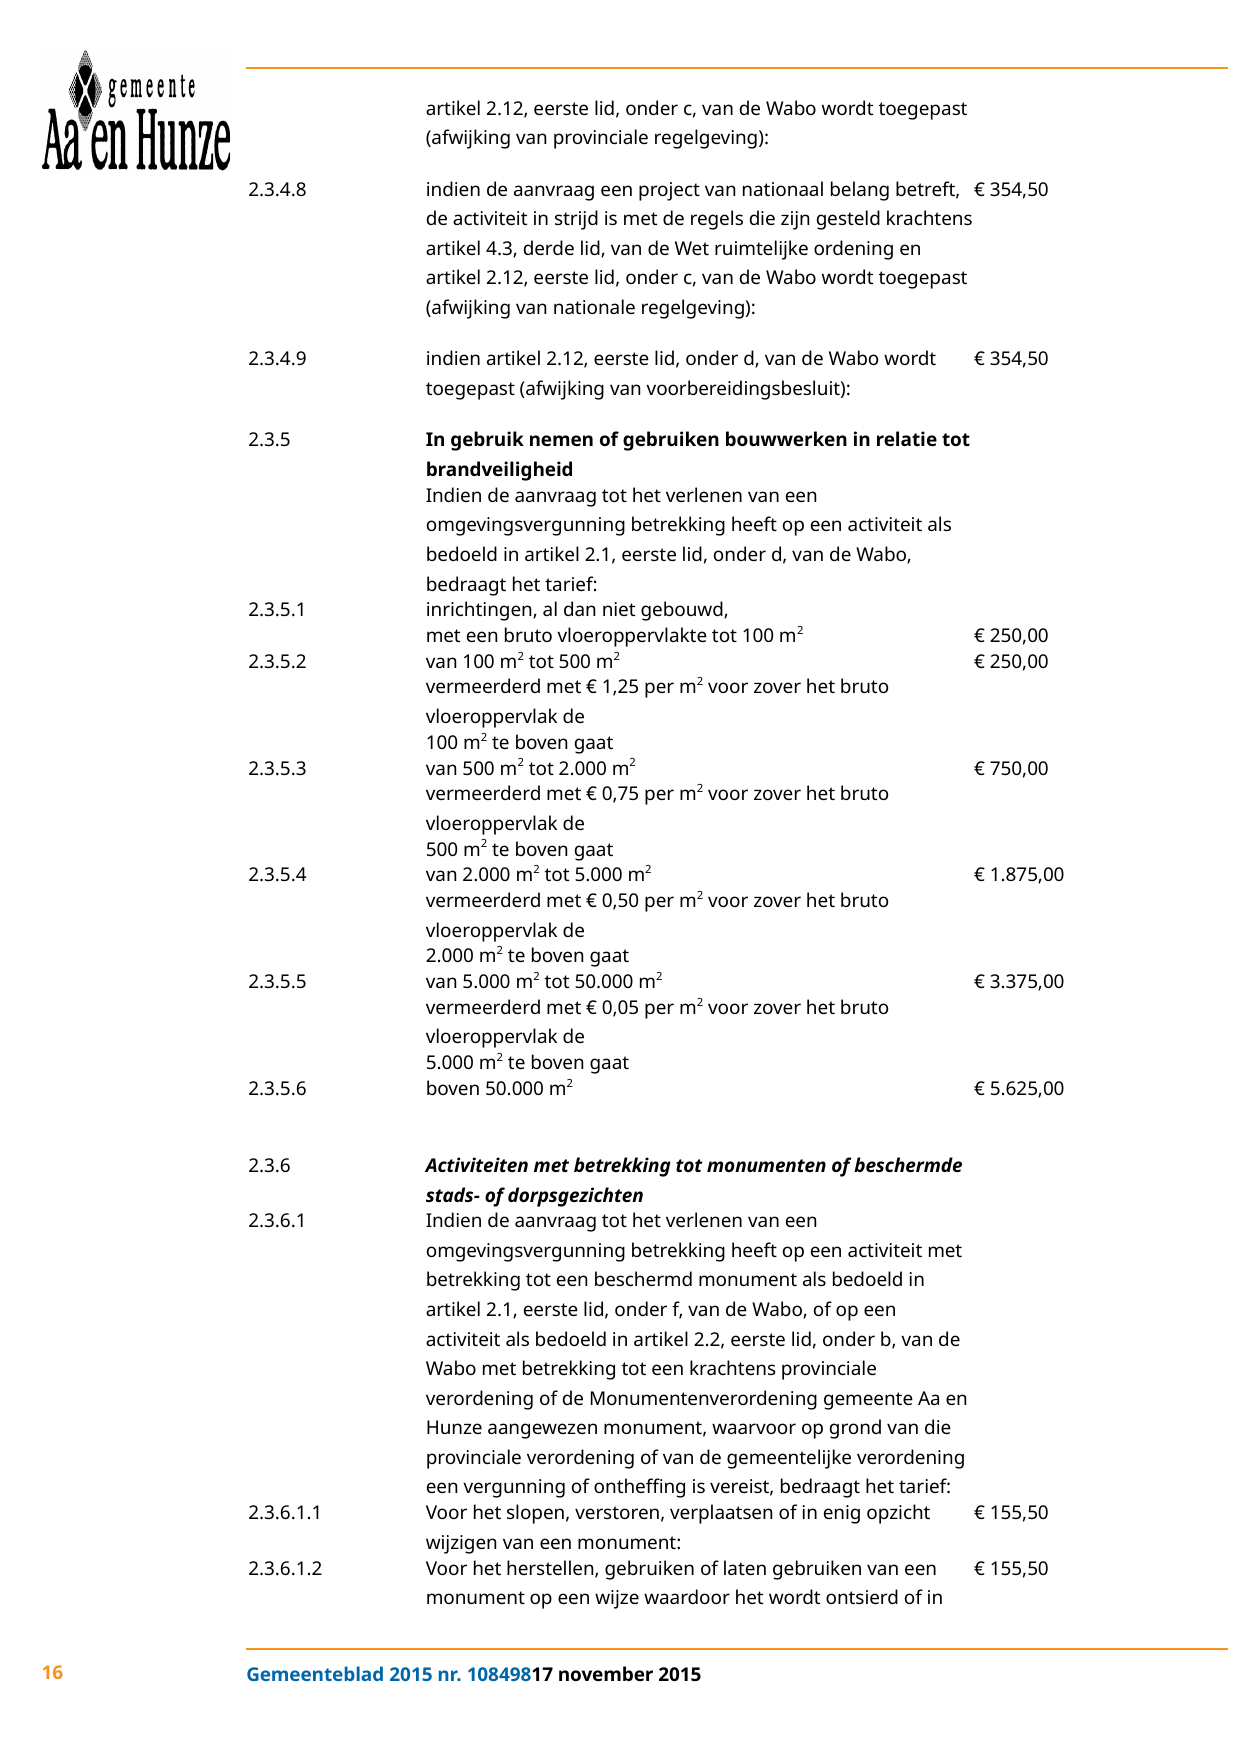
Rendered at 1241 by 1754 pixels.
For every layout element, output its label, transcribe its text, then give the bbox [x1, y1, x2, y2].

table_cell van 500 m2 tot 2.000 m2 [426, 755, 974, 780]
table_cell 2.3.5.1 [248, 596, 426, 622]
table_cell [974, 1208, 1152, 1499]
table_cell van 2.000 m2 tot 5.000 m2 [426, 861, 974, 887]
picture [41, 47, 231, 172]
table_cell € 3.375,00 [974, 968, 1152, 994]
table_cell [974, 95, 1152, 150]
table_cell vermeerderd met € 1,25 per m2 voor zover het bruto vloeroppervlak de [426, 674, 974, 729]
table_cell [248, 1101, 426, 1126]
table_cell € 354,50 [974, 346, 1152, 401]
table_cell [426, 1101, 974, 1126]
table_cell € 250,00 [974, 622, 1152, 648]
table_cell € 1.875,00 [974, 861, 1152, 887]
table_cell [248, 401, 426, 427]
table_cell [974, 836, 1152, 861]
table_cell [248, 943, 426, 968]
table_cell [248, 622, 426, 648]
table_cell [248, 1126, 426, 1152]
table_cell 2.3.6 [248, 1152, 426, 1207]
table_cell vermeerderd met € 0,05 per m2 voor zover het bruto vloeroppervlak de [426, 994, 974, 1049]
table_cell met een bruto vloeroppervlakte tot 100 m2 [426, 622, 974, 648]
table_cell indien artikel 2.12, eerste lid, onder d, van de Wabo wordt toegepast (afwijking van voorbereidingsbesluit): [426, 346, 974, 401]
table_cell 2.3.6.1.2 [248, 1555, 426, 1610]
table_cell 500 m2 te boven gaat [426, 836, 974, 861]
table_cell [974, 887, 1152, 942]
table_cell 5.000 m2 te boven gaat [426, 1049, 974, 1075]
table_cell [248, 836, 426, 861]
table_cell 2.3.5.2 [248, 648, 426, 674]
table_cell Voor het herstellen, gebruiken of laten gebruiken van een monument op een wijze waardoor het wordt ontsierd of in [426, 1555, 974, 1610]
table_cell [974, 729, 1152, 755]
table_cell [248, 482, 426, 596]
table_cell Activiteiten met betrekking tot monumenten of beschermde stads- of dorpsgezichten [426, 1152, 974, 1207]
table_cell 2.3.5.5 [248, 968, 426, 994]
table_cell € 750,00 [974, 755, 1152, 780]
table_cell [426, 401, 974, 427]
table_cell 2.3.5.4 [248, 861, 426, 887]
table_cell € 354,50 [974, 176, 1152, 320]
table_cell 2.3.5.6 [248, 1075, 426, 1101]
table_cell vermeerderd met € 0,75 per m2 voor zover het bruto vloeroppervlak de [426, 780, 974, 836]
table_cell [248, 95, 426, 150]
table_cell [974, 780, 1152, 836]
table_cell [974, 320, 1152, 346]
table_cell [974, 1101, 1152, 1126]
table_cell [974, 994, 1152, 1049]
table_cell € 5.625,00 [974, 1075, 1152, 1101]
table_cell 2.3.4.8 [248, 176, 426, 320]
table_cell 2.3.6.1 [248, 1208, 426, 1499]
table_cell artikel 2.12, eerste lid, onder c, van de Wabo wordt toegepast (afwijking van provinciale regelgeving): [426, 95, 974, 150]
table_cell Voor het slopen, verstoren, verplaatsen of in enig opzicht wijzigen van een monument: [426, 1500, 974, 1555]
table_cell [974, 1152, 1152, 1207]
table_cell [974, 427, 1152, 482]
table_cell [974, 401, 1152, 427]
table_cell Indien de aanvraag tot het verlenen van een omgevingsvergunning betrekking heeft op een activiteit als bedoeld in artikel 2.1, eerste lid, onder d, van de Wabo, bedraagt het tarief: [426, 482, 974, 596]
table_cell vermeerderd met € 0,50 per m2 voor zover het bruto vloeroppervlak de [426, 887, 974, 942]
table_cell [974, 482, 1152, 596]
table_cell [248, 887, 426, 942]
table_cell € 250,00 [974, 648, 1152, 674]
table_cell [248, 150, 426, 176]
table_cell 2.3.4.9 [248, 346, 426, 401]
table_cell [248, 320, 426, 346]
table_cell In gebruik nemen of gebruiken bouwwerken in relatie tot brandveiligheid [426, 427, 974, 482]
table_cell [426, 150, 974, 176]
table_cell [248, 1049, 426, 1075]
table_cell [248, 729, 426, 755]
table_cell indien de aanvraag een project van nationaal belang betreft, de activiteit in strijd is met de regels die zijn gesteld krachtens artikel 4.3, derde lid, van de Wet ruimtelijke ordening en artikel 2.12, eerste lid, onder c, van de Wabo wordt toegepast (afwijking van nationale regelgeving): [426, 176, 974, 320]
table_cell van 100 m2 tot 500 m2 [426, 648, 974, 674]
table_cell 2.000 m2 te boven gaat [426, 943, 974, 968]
table_cell [974, 1126, 1152, 1152]
table_cell [974, 596, 1152, 622]
table_cell 2.3.5.3 [248, 755, 426, 780]
table_cell [426, 1126, 974, 1152]
table_cell [974, 674, 1152, 729]
table_cell [248, 780, 426, 836]
table_cell [974, 943, 1152, 968]
table_cell boven 50.000 m2 [426, 1075, 974, 1101]
table_cell 100 m2 te boven gaat [426, 729, 974, 755]
table_cell [248, 674, 426, 729]
table_cell € 155,50 [974, 1500, 1152, 1555]
table_cell € 155,50 [974, 1555, 1152, 1610]
table_cell [974, 150, 1152, 176]
table_cell inrichtingen, al dan niet gebouwd, [426, 596, 974, 622]
table_cell [426, 320, 974, 346]
table_cell 2.3.6.1.1 [248, 1500, 426, 1555]
table_cell [974, 1049, 1152, 1075]
table_cell 2.3.5 [248, 427, 426, 482]
table_cell Indien de aanvraag tot het verlenen van een omgevingsvergunning betrekking heeft op een activiteit met betrekking tot een beschermd monument als bedoeld in artikel 2.1, eerste lid, onder f, van de Wabo, of op een activiteit als bedoeld in artikel 2.2, eerste lid, onder b, van de Wabo met betrekking tot een krachtens provinciale verordening of de Monumentenverordening gemeente Aa en Hunze aangewezen monument, waarvoor op grond van die provinciale verordening of van de gemeentelijke verordening een vergunning of ontheffing is vereist, bedraagt het tarief: [426, 1208, 974, 1499]
table_cell van 5.000 m2 tot 50.000 m2 [426, 968, 974, 994]
table_cell [248, 994, 426, 1049]
